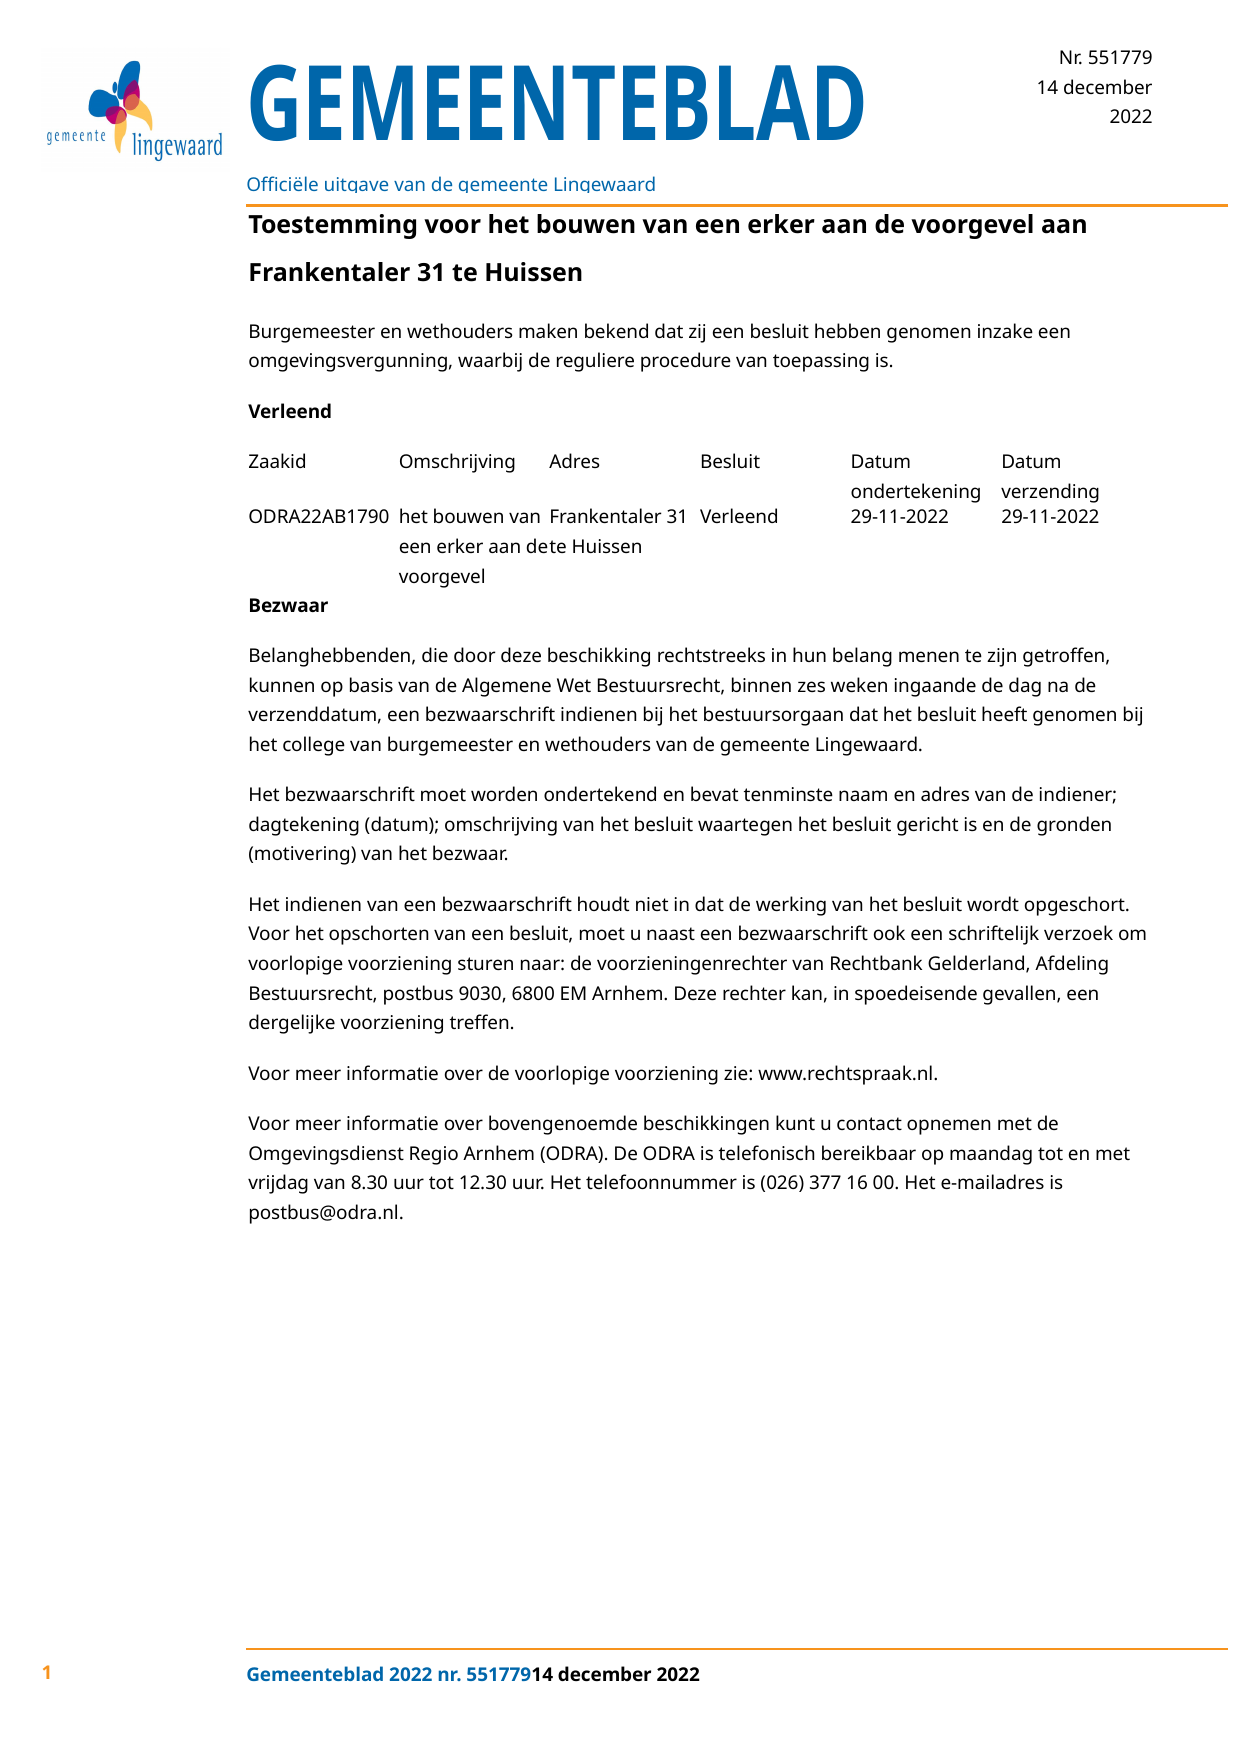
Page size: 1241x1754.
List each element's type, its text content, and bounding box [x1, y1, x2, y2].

text Het indienen van een bezwaarschrift houdt niet in dat de werking van het besluit wordt opgeschort. Voor het opschorten van een besluit, moet u naast een bezwaarschrift ook een schriftelijk verzoek om voorlopige voorziening sturen naar: de voorzieningenrechter van Rechtbank Gelderland, Afdeling Bestuursrecht, postbus 9030, 6800 EM Arnhem. Deze rechter kan, in spoedeisende gevallen, een dergelijke voorziening treffen. [248, 891, 1152, 1035]
text Toestemming voor het bouwen van een erker aan de voorgevel aan Frankentaler 31 te Huissen [248, 207, 1152, 288]
table_header Adres [549, 449, 700, 504]
table_cell 29-11-2022 [1001, 504, 1152, 589]
picture [41, 47, 231, 172]
text Bezwaar [248, 592, 1152, 618]
table_header Zaakid [248, 449, 398, 504]
text Voor meer informatie over de voorlopige voorziening zie: www.rechtspraak.nl. [248, 1060, 1152, 1086]
table_cell 29-11-2022 [850, 504, 1001, 589]
table_cell Frankentaler 31 te Huissen [549, 504, 700, 589]
table_header Besluit [700, 449, 850, 504]
table_cell het bouwen van een erker aan de voorgevel [399, 504, 549, 589]
text Het bezwaarschrift moet worden ondertekend en bevat tenminste naam en adres van de indiener; dagtekening (datum); omschrijving van het besluit waartegen het besluit gericht is en de gronden (motivering) van het bezwaar. [248, 781, 1152, 866]
text Voor meer informatie over bovengenoemde beschikkingen kunt u contact opnemen met de Omgevingsdienst Regio Arnhem (ODRA). De ODRA is telefonisch bereikbaar op maandag tot en met vrijdag van 8.30 uur tot 12.30 uur. Het telefoonnummer is (026) 377 16 00. Het e-mailadres is postbus@odra.nl. [248, 1110, 1152, 1225]
text Belanghebbenden, die door deze beschikking rechtstreeks in hun belang menen te zijn getroffen, kunnen op basis van de Algemene Wet Bestuursrecht, binnen zes weken ingaande de dag na de verzenddatum, een bezwaarschrift indienen bij het bestuursorgaan dat het besluit heeft genomen bij het college van burgemeester en wethouders van de gemeente Lingewaard. [248, 642, 1152, 757]
table_header Datum verzending [1001, 449, 1152, 504]
table_header Omschrijving [399, 449, 549, 504]
table_cell ODRA22AB1790 [248, 504, 398, 589]
text Burgemeester en wethouders maken bekend dat zij een besluit hebben genomen inzake een omgevingsvergunning, waarbij de reguliere procedure van toepassing is. [248, 318, 1152, 373]
table_cell Verleend [700, 504, 850, 589]
text Verleend [248, 398, 1152, 424]
table_header Datum ondertekening [850, 449, 1001, 504]
